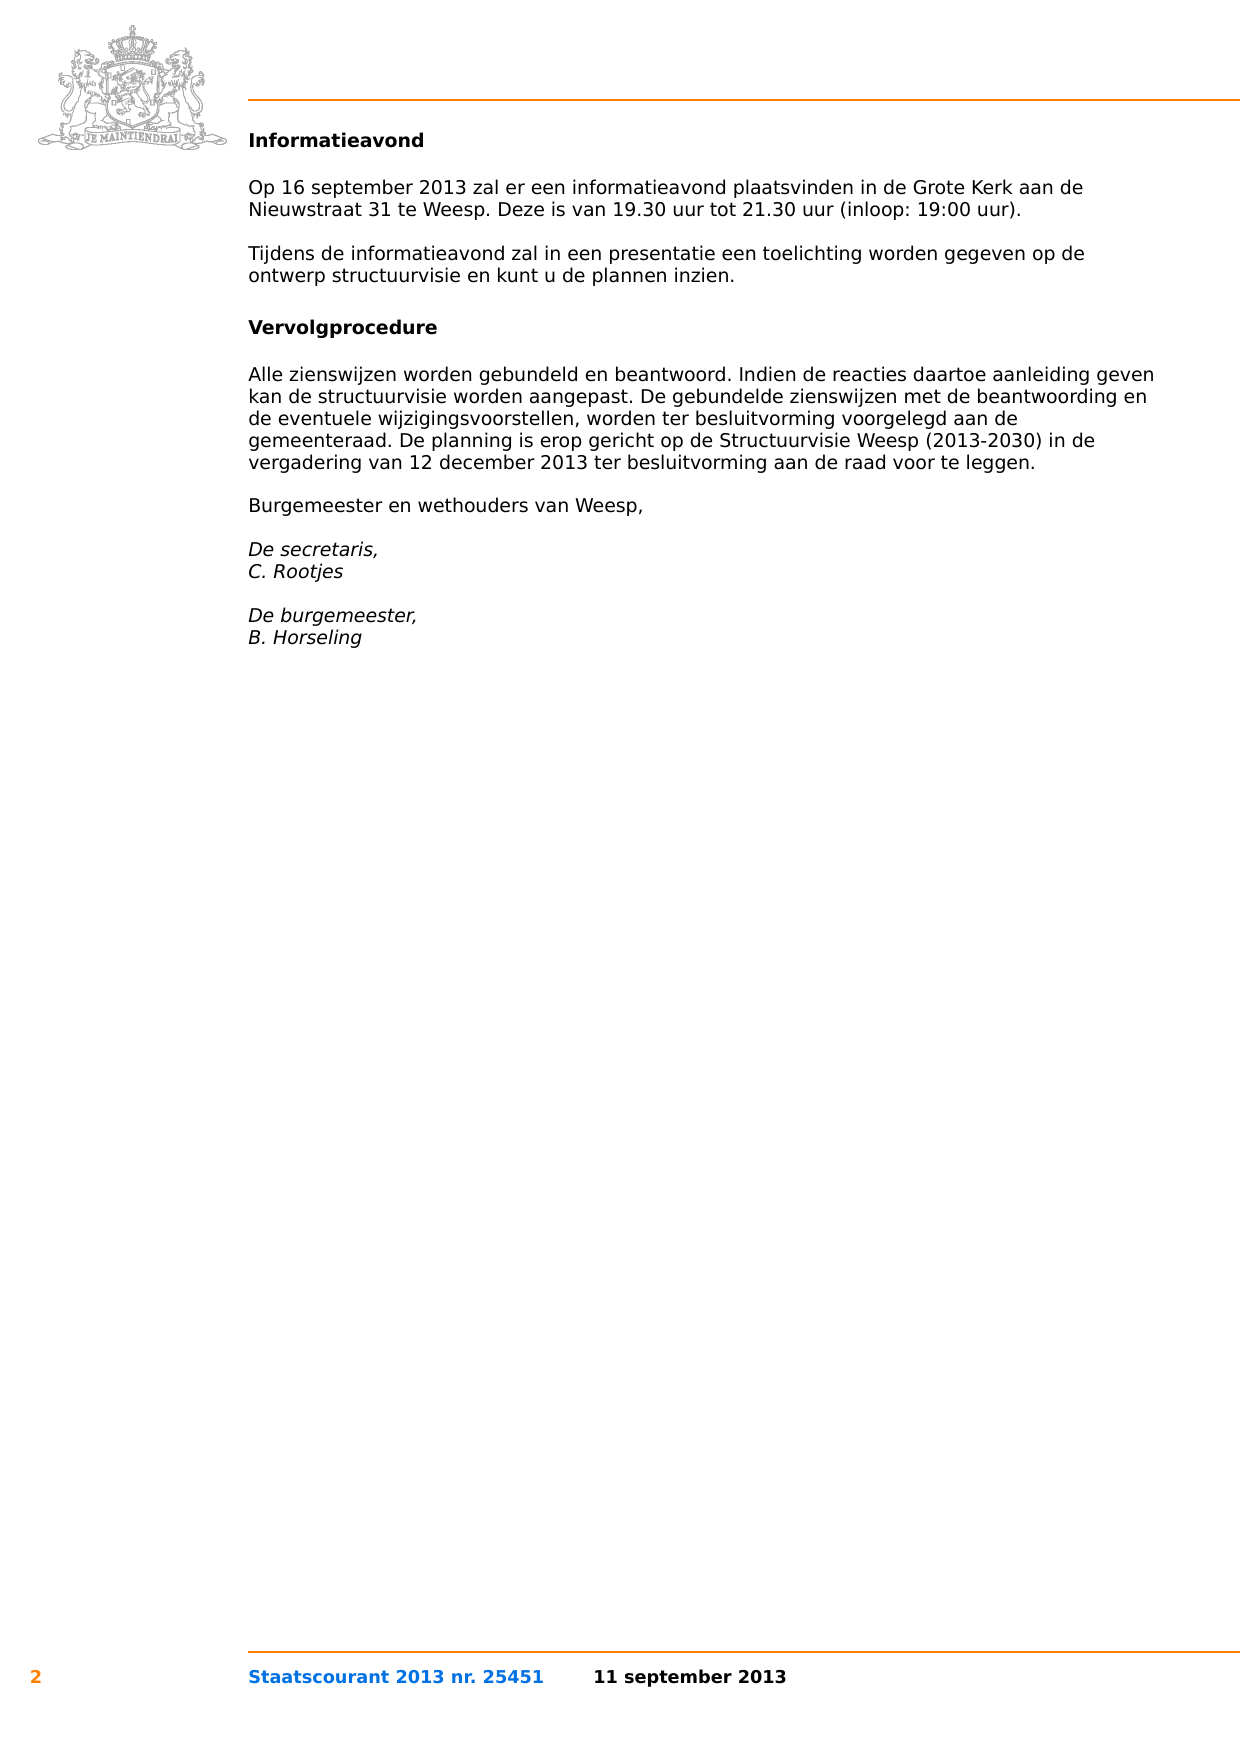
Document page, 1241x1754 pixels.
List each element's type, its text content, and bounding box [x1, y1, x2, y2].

text Tijdens de informatieavond zal in een presentatie een toelichting worden gegeven op de ontwerp structuurvisie en kunt u de plannen inzien. [248, 243, 1163, 287]
picture [38, 25, 227, 150]
text De burgemeester, B. Horseling [248, 605, 1163, 649]
text Op 16 september 2013 zal er een informatieavond plaatsvinden in de Grote Kerk aan de Nieuwstraat 31 te Weesp. Deze is van 19.30 uur tot 21.30 uur (inloop: 19:00 uur). [248, 177, 1163, 221]
text Alle zienswijzen worden gebundeld en beantwoord. Indien de reacties daartoe aanleiding geven kan de structuurvisie worden aangepast. De gebundelde zienswijzen met de beantwoording en de eventuele wijzigingsvoorstellen, worden ter besluitvorming voorgelegd aan de gemeenteraad. De planning is erop gericht op de Structuurvisie Weesp (2013-2030) in de vergadering van 12 december 2013 ter besluitvorming aan de raad voor te leggen. [248, 364, 1163, 473]
text Burgemeester en wethouders van Weesp, [248, 495, 1163, 517]
subtitle Informatieavond [248, 130, 1163, 152]
subtitle Vervolgprocedure [248, 317, 1163, 339]
text De secretaris, C. Rootjes [248, 539, 1163, 583]
